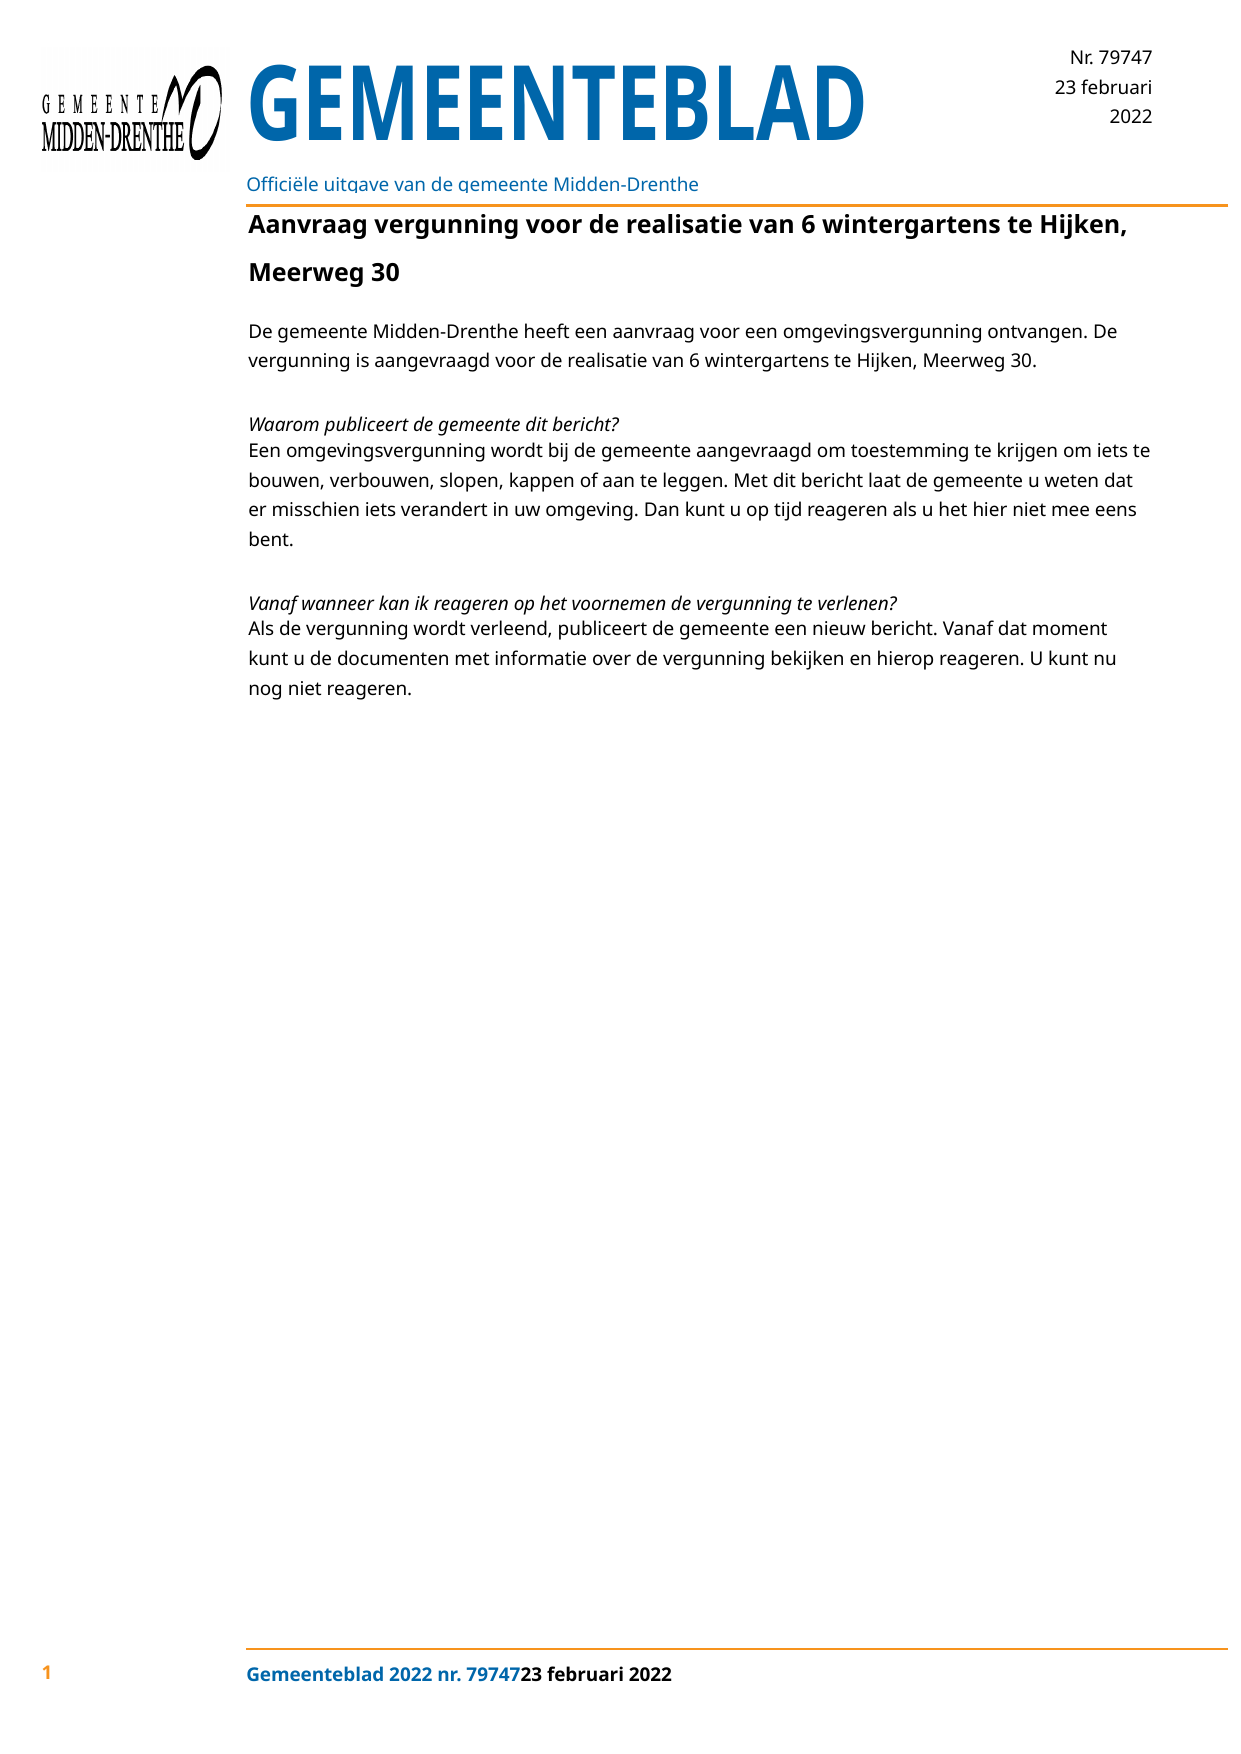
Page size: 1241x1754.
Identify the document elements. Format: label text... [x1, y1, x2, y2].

text De gemeente Midden-Drenthe heeft een aanvraag voor een omgevingsvergunning ontvangen. De vergunning is aangevraagd voor de realisatie van 6 wintergartens te Hijken, Meerweg 30. [248, 318, 1152, 373]
text Als de vergunning wordt verleend, publiceert de gemeente een nieuw bericht. Vanaf dat moment kunt u de documenten met informatie over de vergunning bekijken en hierop reageren. U kunt nu nog niet reageren. [248, 616, 1152, 701]
text Waarom publiceert de gemeente dit bericht? [248, 411, 1152, 437]
text Een omgevingsvergunning wordt bij de gemeente aangevraagd om toestemming te krijgen om iets te bouwen, verbouwen, slopen, kappen of aan te leggen. Met dit bericht laat de gemeente u weten dat er misschien iets verandert in uw omgeving. Dan kunt u op tijd reageren als u het hier niet mee eens bent. [248, 437, 1152, 552]
picture [41, 47, 231, 172]
text Aanvraag vergunning voor de realisatie van 6 wintergartens te Hijken, Meerweg 30 [248, 207, 1152, 288]
text Vanaf wanneer kan ik reageren op het voornemen de vergunning te verlenen? [248, 590, 1152, 616]
